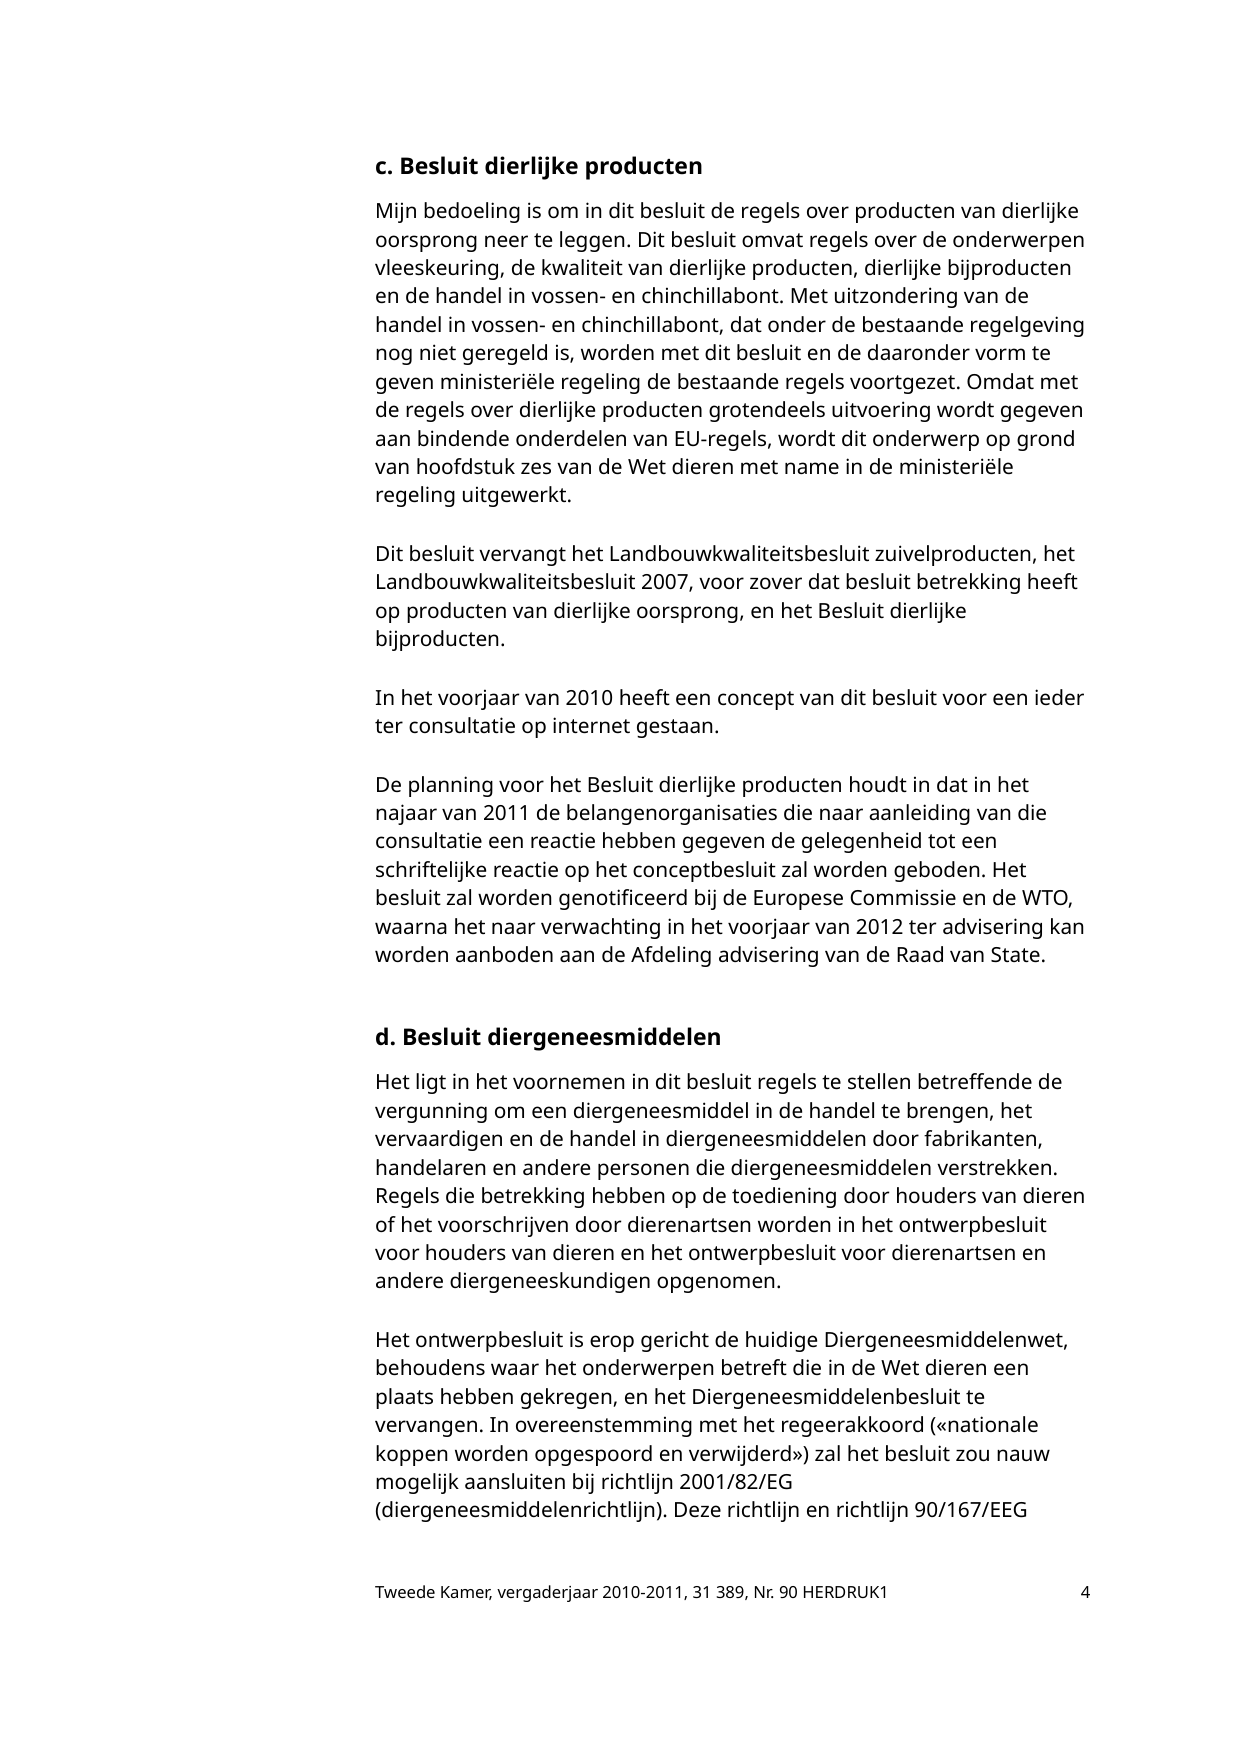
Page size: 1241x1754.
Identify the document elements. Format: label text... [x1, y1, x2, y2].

text Het ontwerpbesluit is erop gericht de huidige Diergeneesmiddelenwet, behoudens waar het onderwerpen betreft die in de Wet dieren een plaats hebben gekregen, en het Diergeneesmiddelenbesluit te vervangen. In overeenstemming met het regeerakkoord («nationale koppen worden opgespoord en verwijderd») zal het besluit zou nauw mogelijk aansluiten bij richtlijn 2001/82/EG (diergeneesmiddelenrichtlijn). Deze richtlijn en richtlijn 90/167/EEG [375, 1325, 1090, 1524]
text In het voorjaar van 2010 heeft een concept van dit besluit voor een ieder ter consultatie op internet gestaan. [375, 683, 1090, 740]
text Mijn bedoeling is om in dit besluit de regels over producten van dierlijke oorsprong neer te leggen. Dit besluit omvat regels over de onderwerpen vleeskeuring, de kwaliteit van dierlijke producten, dierlijke bijproducten en de handel in vossen- en chinchillabont. Met uitzondering van de handel in vossen- en chinchillabont, dat onder de bestaande regelgeving nog niet geregeld is, worden met dit besluit en de daaronder vorm te geven ministeriële regeling de bestaande regels voortgezet. Omdat met de regels over dierlijke producten grotendeels uitvoering wordt gegeven aan bindende onderdelen van EU-regels, wordt dit onderwerp op grond van hoofdstuk zes van de Wet dieren met name in de ministeriële regeling uitgewerkt. [375, 196, 1090, 509]
text Dit besluit vervangt het Landbouwkwaliteitsbesluit zuivelproducten, het Landbouwkwaliteitsbesluit 2007, voor zover dat besluit betrekking heeft op producten van dierlijke oorsprong, en het Besluit dierlijke bijproducten. [375, 539, 1090, 653]
text Het ligt in het voornemen in dit besluit regels te stellen betreffende de vergunning om een diergeneesmiddel in de handel te brengen, het vervaardigen en de handel in diergeneesmiddelen door fabrikanten, handelaren en andere personen die diergeneesmiddelen verstrekken. Regels die betrekking hebben op de toediening door houders van dieren of het voorschrijven door dierenartsen worden in het ontwerpbesluit voor houders van dieren en het ontwerpbesluit voor dierenartsen en andere diergeneeskundigen opgenomen. [375, 1067, 1090, 1295]
subtitle d. Besluit diergeneesmiddelen [375, 1021, 1090, 1052]
subtitle c. Besluit dierlijke producten [375, 150, 1090, 181]
text De planning voor het Besluit dierlijke producten houdt in dat in het najaar van 2011 de belangenorganisaties die naar aanleiding van die consultatie een reactie hebben gegeven de gelegenheid tot een schriftelijke reactie op het conceptbesluit zal worden geboden. Het besluit zal worden genotificeerd bij de Europese Commissie en de WTO, waarna het naar verwachting in het voorjaar van 2012 ter advisering kan worden aanboden aan de Afdeling advisering van de Raad van State. [375, 770, 1090, 969]
